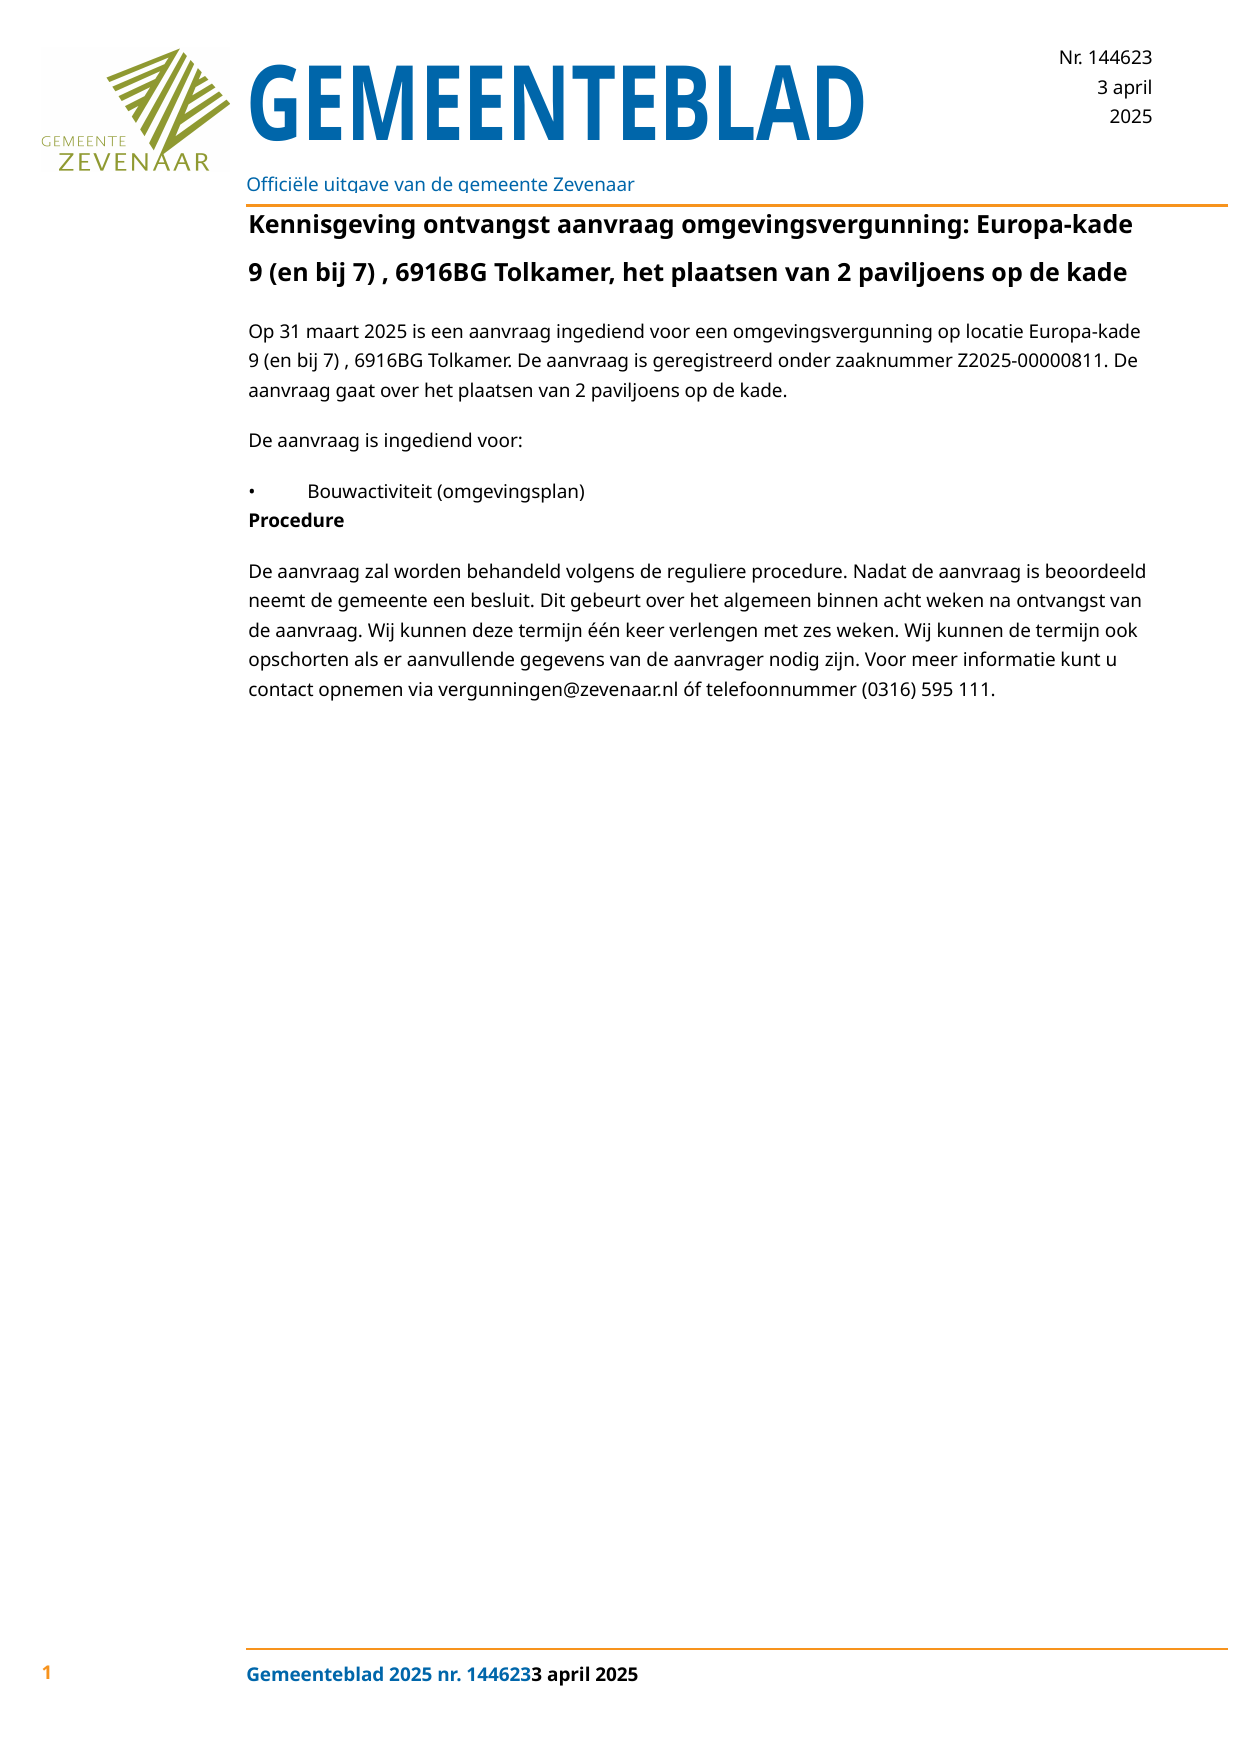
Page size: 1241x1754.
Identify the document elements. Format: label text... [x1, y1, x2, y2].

text Op 31 maart 2025 is een aanvraag ingediend voor een omgevingsvergunning op locatie Europa-kade 9 (en bij 7) , 6916BG Tolkamer. De aanvraag is geregistreerd onder zaaknummer Z2025-00000811. De aanvraag gaat over het plaatsen van 2 paviljoens op de kade. [248, 318, 1152, 403]
text Kennisgeving ontvangst aanvraag omgevingsvergunning: Europa-kade 9 (en bij 7) , 6916BG Tolkamer, het plaatsen van 2 paviljoens op de kade [248, 207, 1152, 288]
text De aanvraag zal worden behandeld volgens de reguliere procedure. Nadat de aanvraag is beoordeeld neemt de gemeente een besluit. Dit gebeurt over het algemeen binnen acht weken na ontvangst van de aanvraag. Wij kunnen deze termijn één keer verlengen met zes weken. Wij kunnen de termijn ook opschorten als er aanvullende gegevens van de aanvrager nodig zijn. Voor meer informatie kunt u contact opnemen via vergunningen@zevenaar.nl óf telefoonnummer (0316) 595 111. [248, 558, 1152, 702]
picture [41, 47, 231, 172]
text Procedure [248, 507, 1152, 533]
list Bouwactiviteit (omgevingsplan) [248, 478, 1152, 504]
text De aanvraag is ingediend voor: [248, 427, 1152, 453]
